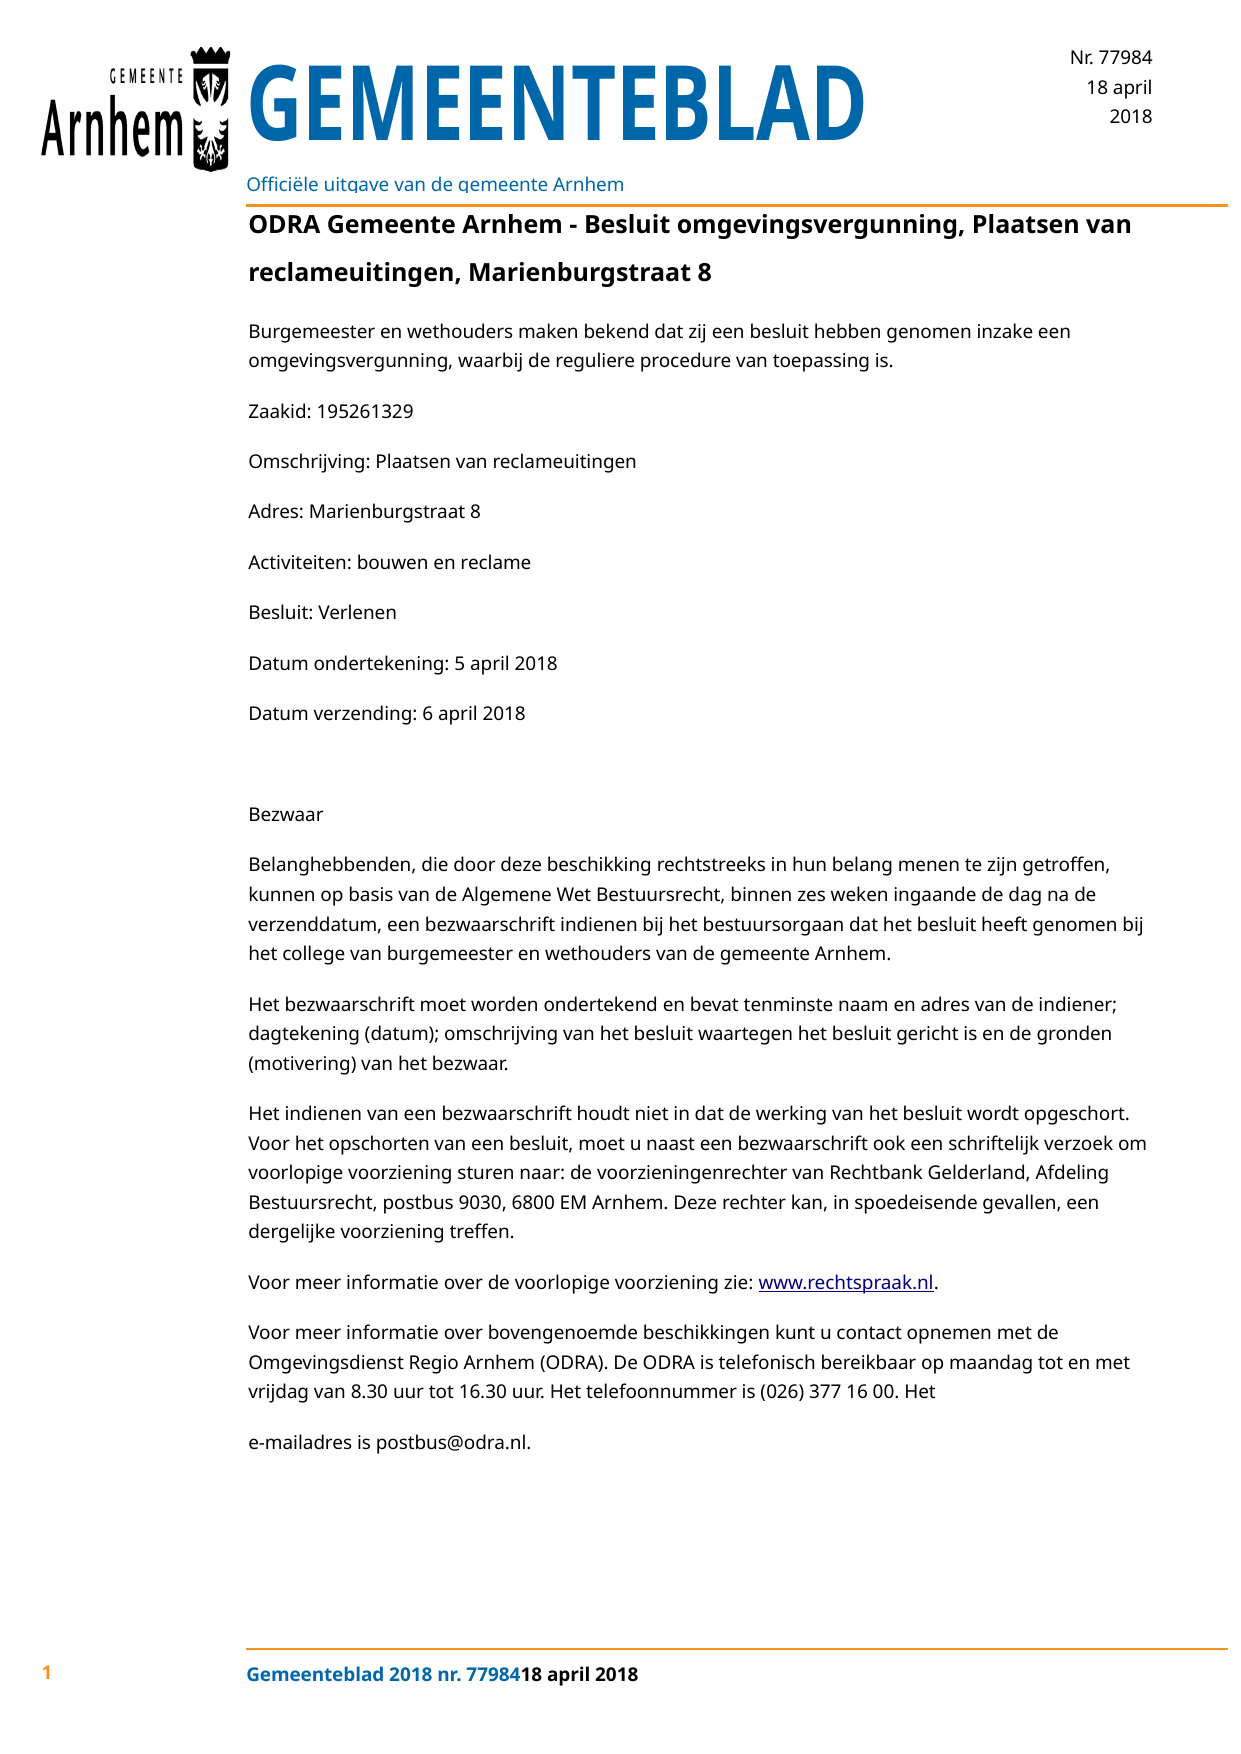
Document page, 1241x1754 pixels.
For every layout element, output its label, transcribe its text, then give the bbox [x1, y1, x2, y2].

text e-mailadres is postbus@odra.nl. [248, 1429, 1152, 1455]
text Bezwaar [248, 801, 1152, 827]
text Het bezwaarschrift moet worden ondertekend en bevat tenminste naam en adres van de indiener; dagtekening (datum); omschrijving van het besluit waartegen het besluit gericht is en de gronden (motivering) van het bezwaar. [248, 991, 1152, 1076]
text Besluit: Verlenen [248, 599, 1152, 625]
text Zaakid: 195261329 [248, 398, 1152, 424]
text Burgemeester en wethouders maken bekend dat zij een besluit hebben genomen inzake een omgevingsvergunning, waarbij de reguliere procedure van toepassing is. [248, 318, 1152, 373]
text Het indienen van een bezwaarschrift houdt niet in dat de werking van het besluit wordt opgeschort. Voor het opschorten van een besluit, moet u naast een bezwaarschrift ook een schriftelijk verzoek om voorlopige voorziening sturen naar: de voorzieningenrechter van Rechtbank Gelderland, Afdeling Bestuursrecht, postbus 9030, 6800 EM Arnhem. Deze rechter kan, in spoedeisende gevallen, een dergelijke voorziening treffen. [248, 1100, 1152, 1244]
text Activiteiten: bouwen en reclame [248, 549, 1152, 575]
text Belanghebbenden, die door deze beschikking rechtstreeks in hun belang menen te zijn getroffen, kunnen op basis van de Algemene Wet Bestuursrecht, binnen zes weken ingaande de dag na de verzenddatum, een bezwaarschrift indienen bij het bestuursorgaan dat het besluit heeft genomen bij het college van burgemeester en wethouders van de gemeente Arnhem. [248, 852, 1152, 966]
text Omschrijving: Plaatsen van reclameuitingen [248, 448, 1152, 474]
text Adres: Marienburgstraat 8 [248, 499, 1152, 524]
picture [41, 47, 231, 172]
text Voor meer informatie over bovengenoemde beschikkingen kunt u contact opnemen met de Omgevingsdienst Regio Arnhem (ODRA). De ODRA is telefonisch bereikbaar op maandag tot en met vrijdag van 8.30 uur tot 16.30 uur. Het telefoonnummer is (026) 377 16 00. Het [248, 1319, 1152, 1404]
text Datum verzending: 6 april 2018 [248, 700, 1152, 726]
text Datum ondertekening: 5 april 2018 [248, 650, 1152, 676]
text Voor meer informatie over de voorlopige voorziening zie: www.rechtspraak.nl. [248, 1269, 1152, 1295]
text ODRA Gemeente Arnhem - Besluit omgevingsvergunning, Plaatsen van reclameuitingen, Marienburgstraat 8 [248, 207, 1152, 288]
